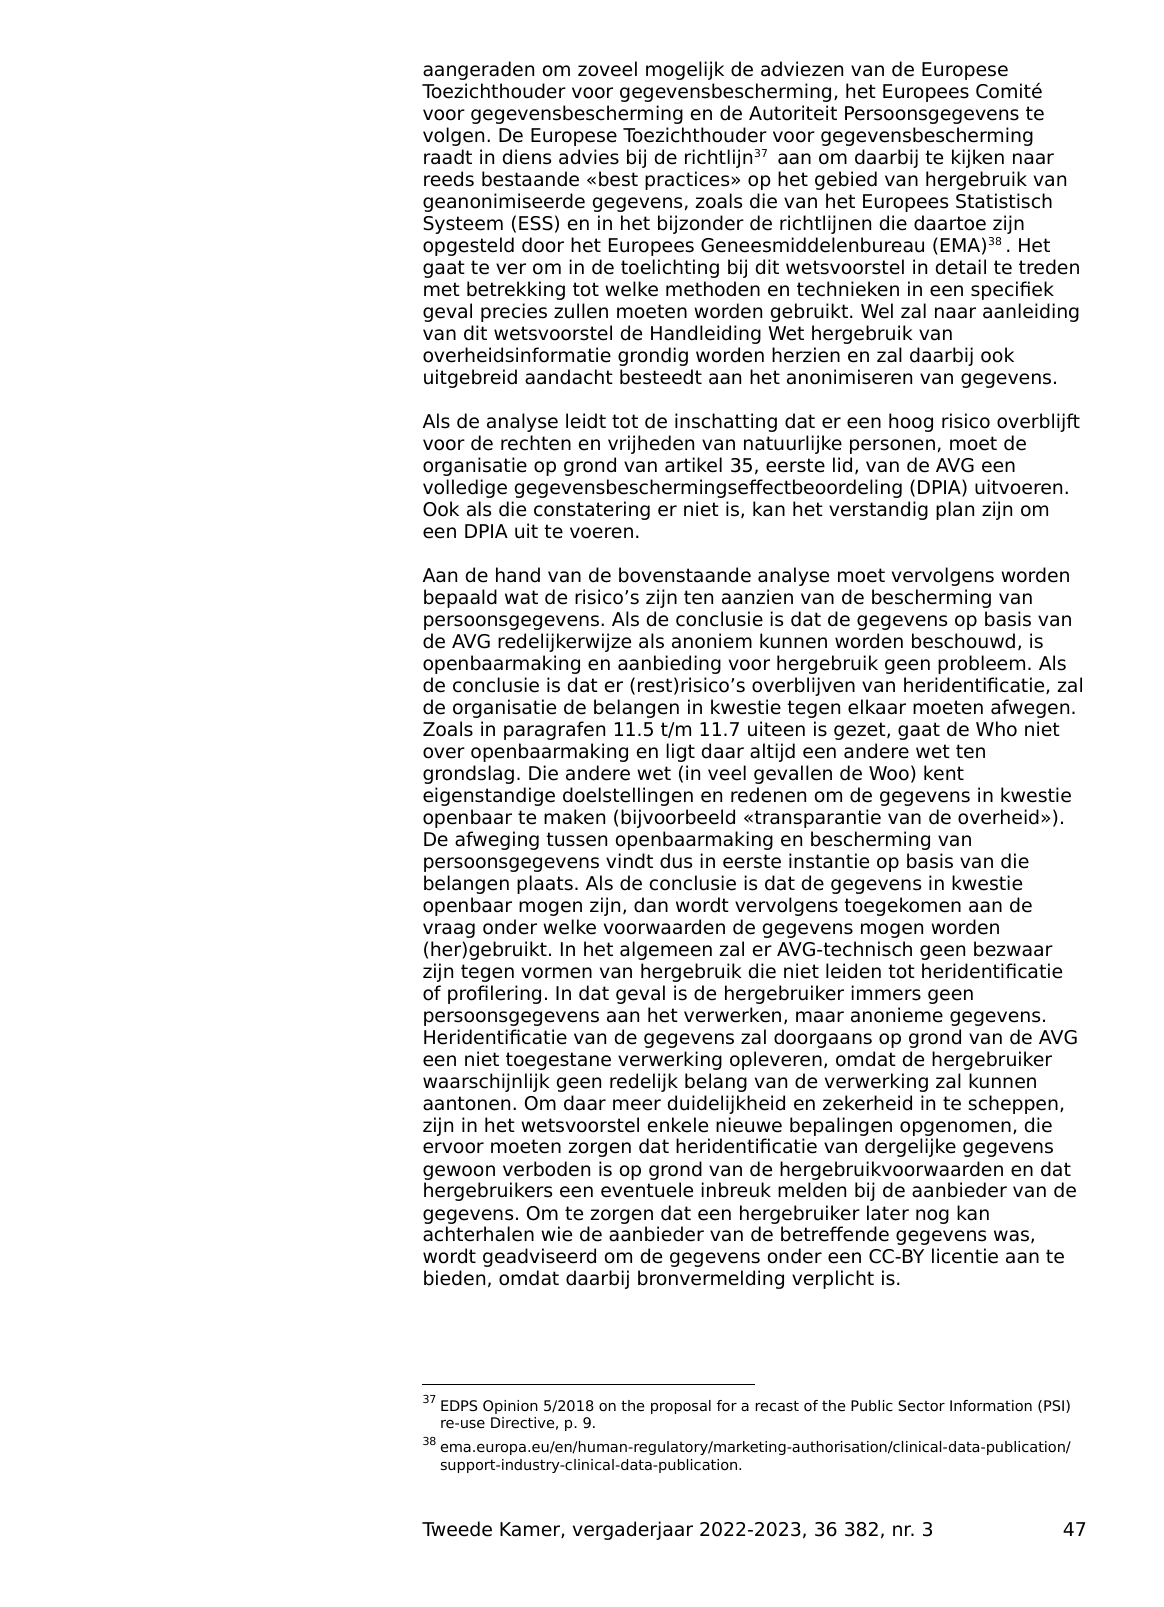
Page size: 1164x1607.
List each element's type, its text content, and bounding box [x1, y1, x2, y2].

text Als de analyse leidt tot de inschatting dat er een hoog risico overblijft voor de rechten en vrijheden van natuurlijke personen, moet de organisatie op grond van artikel 35, eerste lid, van de AVG een volledige gegevensbeschermingseffectbeoordeling (DPIA) uitvoeren. Ook als die constatering er niet is, kan het verstandig plan zijn om een DPIA uit te voeren. [422, 411, 1087, 543]
text aangeraden om zoveel mogelijk de adviezen van de Europese Toezichthouder voor gegevensbescherming, het Europees Comité voor gegevensbescherming en de Autoriteit Persoonsgegevens te volgen. De Europese Toezichthouder voor gegevensbescherming raadt in diens advies bij de richtlijn aan om daarbij te kijken naar reeds bestaande «best practices» op het gebied van hergebruik van geanonimiseerde gegevens, zoals die van het Europees Statistisch Systeem (ESS) en in het bijzonder de richtlijnen die daartoe zijn opgesteld door het Europees Geneesmiddelenbureau (EMA). Het gaat te ver om in de toelichting bij dit wetsvoorstel in detail te treden met betrekking tot welke methoden en technieken in een specifiek geval precies zullen moeten worden gebruikt. Wel zal naar aanleiding van dit wetsvoorstel de Handleiding Wet hergebruik van overheidsinformatie grondig worden herzien en zal daarbij ook uitgebreid aandacht besteedt aan het anonimiseren van gegevens. [422, 59, 1087, 389]
text EDPS Opinion 5/2018 on the proposal for a recast of the Public Sector Information (PSI) re-use Directive, p. 9. [422, 1393, 1087, 1432]
text Aan de hand van de bovenstaande analyse moet vervolgens worden bepaald wat de risico’s zijn ten aanzien van de bescherming van persoonsgegevens. Als de conclusie is dat de gegevens op basis van de AVG redelijkerwijze als anoniem kunnen worden beschouwd, is openbaarmaking en aanbieding voor hergebruik geen probleem. Als de conclusie is dat er (rest)risico’s overblijven van heridentificatie, zal de organisatie de belangen in kwestie tegen elkaar moeten afwegen. Zoals in paragrafen 11.5 t/m 11.7 uiteen is gezet, gaat de Who niet over openbaarmaking en ligt daar altijd een andere wet ten grondslag. Die andere wet (in veel gevallen de Woo) kent eigenstandige doelstellingen en redenen om de gegevens in kwestie openbaar te maken (bijvoorbeeld «transparantie van de overheid»). De afweging tussen openbaarmaking en bescherming van persoonsgegevens vindt dus in eerste instantie op basis van die belangen plaats. Als de conclusie is dat de gegevens in kwestie openbaar mogen zijn, dan wordt vervolgens toegekomen aan de vraag onder welke voorwaarden de gegevens mogen worden (her)gebruikt. In het algemeen zal er AVG-technisch geen bezwaar zijn tegen vormen van hergebruik die niet leiden tot heridentificatie of profilering. In dat geval is de hergebruiker immers geen persoonsgegevens aan het verwerken, maar anonieme gegevens. Heridentificatie van de gegevens zal doorgaans op grond van de AVG een niet toegestane verwerking opleveren, omdat de hergebruiker waarschijnlijk geen redelijk belang van de verwerking zal kunnen aantonen. Om daar meer duidelijkheid en zekerheid in te scheppen, zijn in het wetsvoorstel enkele nieuwe bepalingen opgenomen, die ervoor moeten zorgen dat heridentificatie van dergelijke gegevens gewoon verboden is op grond van de hergebruikvoorwaarden en dat hergebruikers een eventuele inbreuk melden bij de aanbieder van de gegevens. Om te zorgen dat een hergebruiker later nog kan achterhalen wie de aanbieder van de betreffende gegevens was, wordt geadviseerd om de gegevens onder een CC-BY licentie aan te bieden, omdat daarbij bronvermelding verplicht is. [422, 565, 1087, 1290]
text ema.europa.eu/en/human-regulatory/marketing-authorisation/clinical-data-publication/support-industry-clinical-data-publication. [422, 1435, 1087, 1474]
